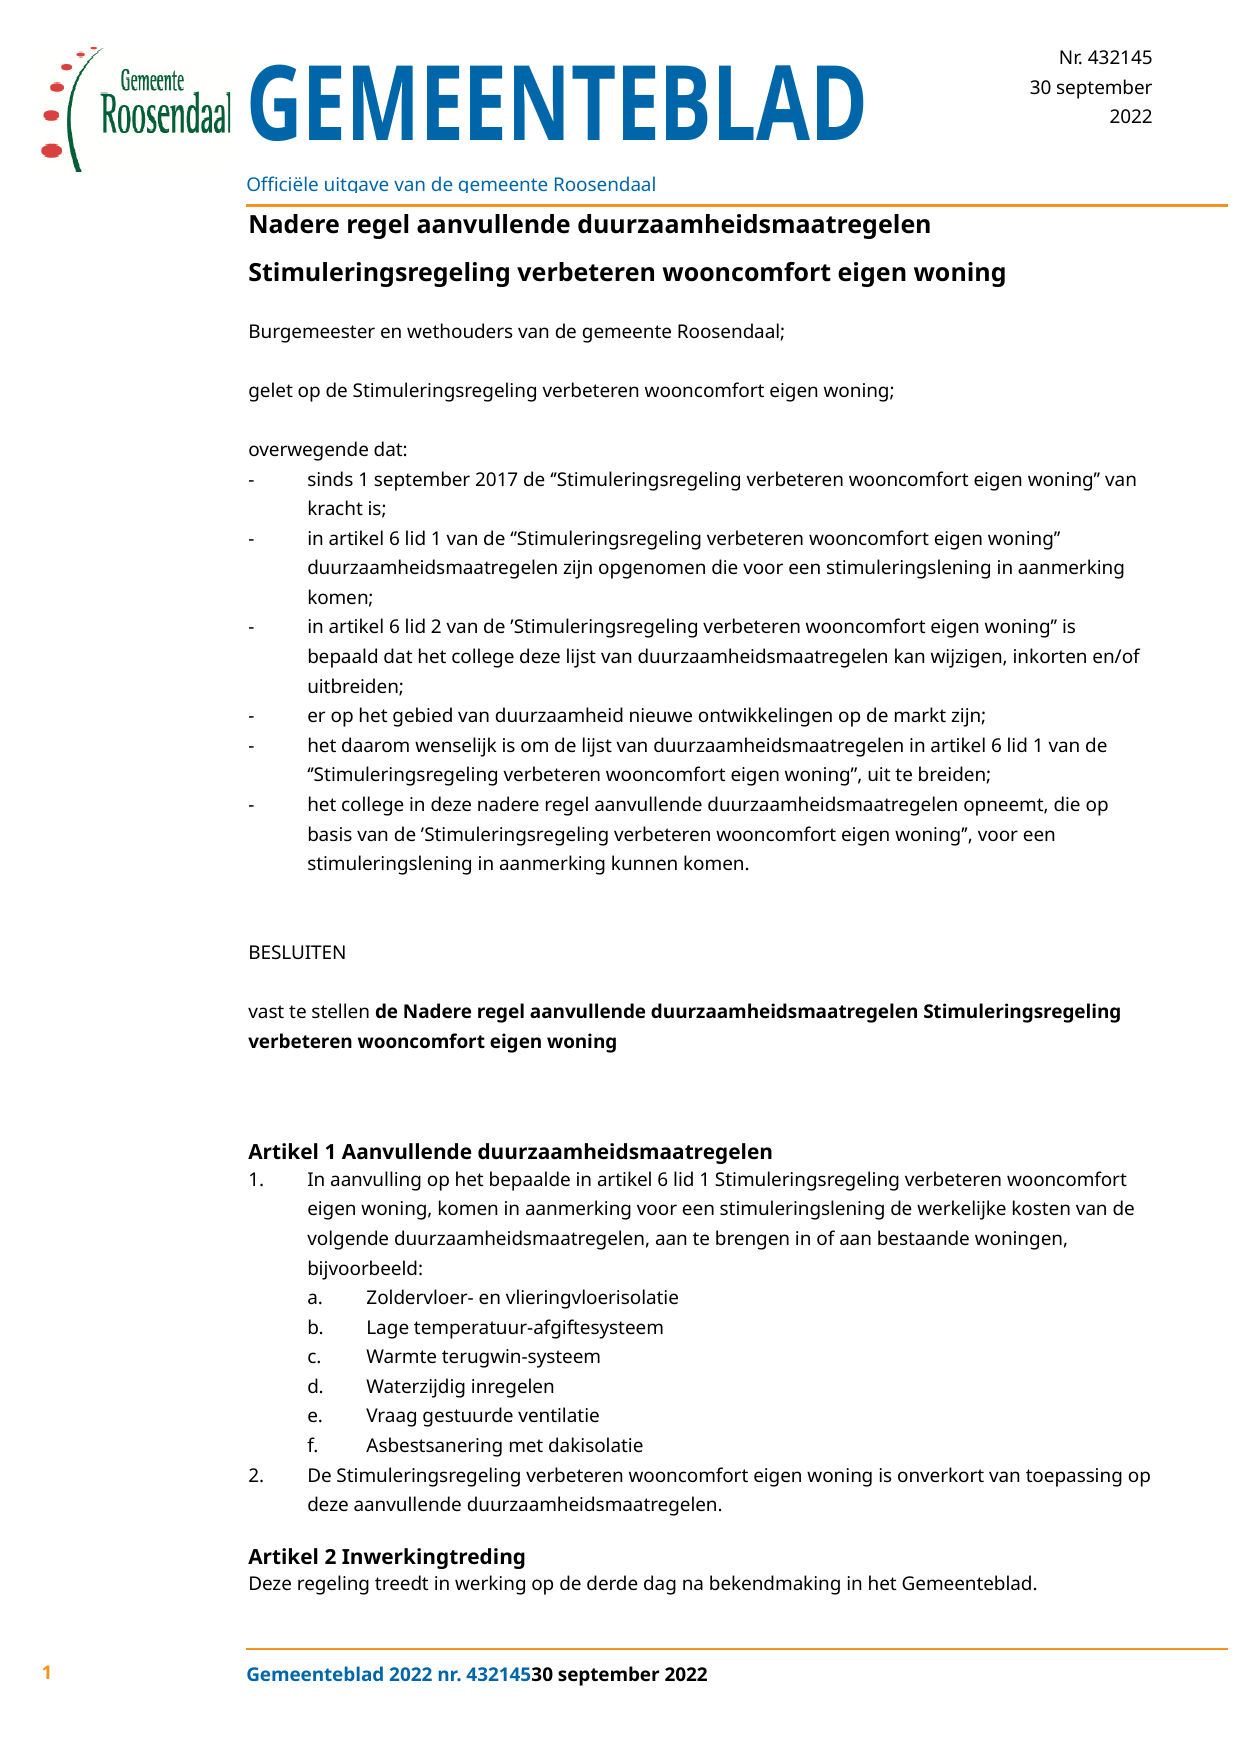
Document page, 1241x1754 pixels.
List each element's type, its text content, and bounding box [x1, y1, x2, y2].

text BESLUITEN [248, 939, 1152, 965]
text Artikel 1 Aanvullende duurzaamheidsmaatregelen [248, 1137, 1152, 1166]
list sinds 1 september 2017 de ‘’Stimuleringsregeling verbeteren wooncomfort eigen woning’’ van kracht is; [248, 466, 1152, 521]
text vast te stellen de Nadere regel aanvullende duurzaamheidsmaatregelen Stimuleringsregeling verbeteren wooncomfort eigen woning [248, 998, 1152, 1054]
list Asbestsanering met dakisolatie [307, 1432, 1152, 1458]
list Lage temperatuur-afgiftesysteem [307, 1314, 1152, 1339]
list er op het gebied van duurzaamheid nieuwe ontwikkelingen op de markt zijn; [248, 702, 1152, 728]
list De Stimuleringsregeling verbeteren wooncomfort eigen woning is onverkort van toepassing op deze aanvullende duurzaamheidsmaatregelen. [248, 1462, 1152, 1517]
list Vraag gestuurde ventilatie [307, 1403, 1152, 1428]
list In aanvulling op het bepaalde in artikel 6 lid 1 Stimuleringsregeling verbeteren wooncomfort eigen woning, komen in aanmerking voor een stimuleringslening de werkelijke kosten van de volgende duurzaamheidsmaatregelen, aan te brengen in of aan bestaande woningen, bijvoorbeeld: [248, 1166, 1152, 1280]
text gelet op de Stimuleringsregeling verbeteren wooncomfort eigen woning; [248, 377, 1152, 403]
list Warmte terugwin-systeem [307, 1343, 1152, 1369]
list in artikel 6 lid 1 van de ‘’Stimuleringsregeling verbeteren wooncomfort eigen woning’’ duurzaamheidsmaatregelen zijn opgenomen die voor een stimuleringslening in aanmerking komen; [248, 525, 1152, 610]
list Waterzijdig inregelen [307, 1373, 1152, 1399]
list in artikel 6 lid 2 van de ’Stimuleringsregeling verbeteren wooncomfort eigen woning’’ is bepaald dat het college deze lijst van duurzaamheidsmaatregelen kan wijzigen, inkorten en/of uitbreiden; [248, 614, 1152, 699]
picture [41, 47, 231, 172]
text Burgemeester en wethouders van de gemeente Roosendaal; [248, 318, 1152, 344]
list het college in deze nadere regel aanvullende duurzaamheidsmaatregelen opneemt, die op basis van de ’Stimuleringsregeling verbeteren wooncomfort eigen woning’’, voor een stimuleringslening in aanmerking kunnen komen. [248, 791, 1152, 876]
list Zoldervloer- en vlieringvloerisolatie [307, 1284, 1152, 1310]
list het daarom wenselijk is om de lijst van duurzaamheidsmaatregelen in artikel 6 lid 1 van de ‘’Stimuleringsregeling verbeteren wooncomfort eigen woning’’, uit te breiden; [248, 732, 1152, 787]
text Nadere regel aanvullende duurzaamheidsmaatregelen Stimuleringsregeling verbeteren wooncomfort eigen woning [248, 207, 1152, 288]
text Artikel 2 Inwerkingtreding [248, 1542, 1152, 1570]
text Deze regeling treedt in werking op de derde dag na bekendmaking in het Gemeenteblad. [248, 1570, 1152, 1596]
text overwegende dat: [248, 436, 1152, 462]
